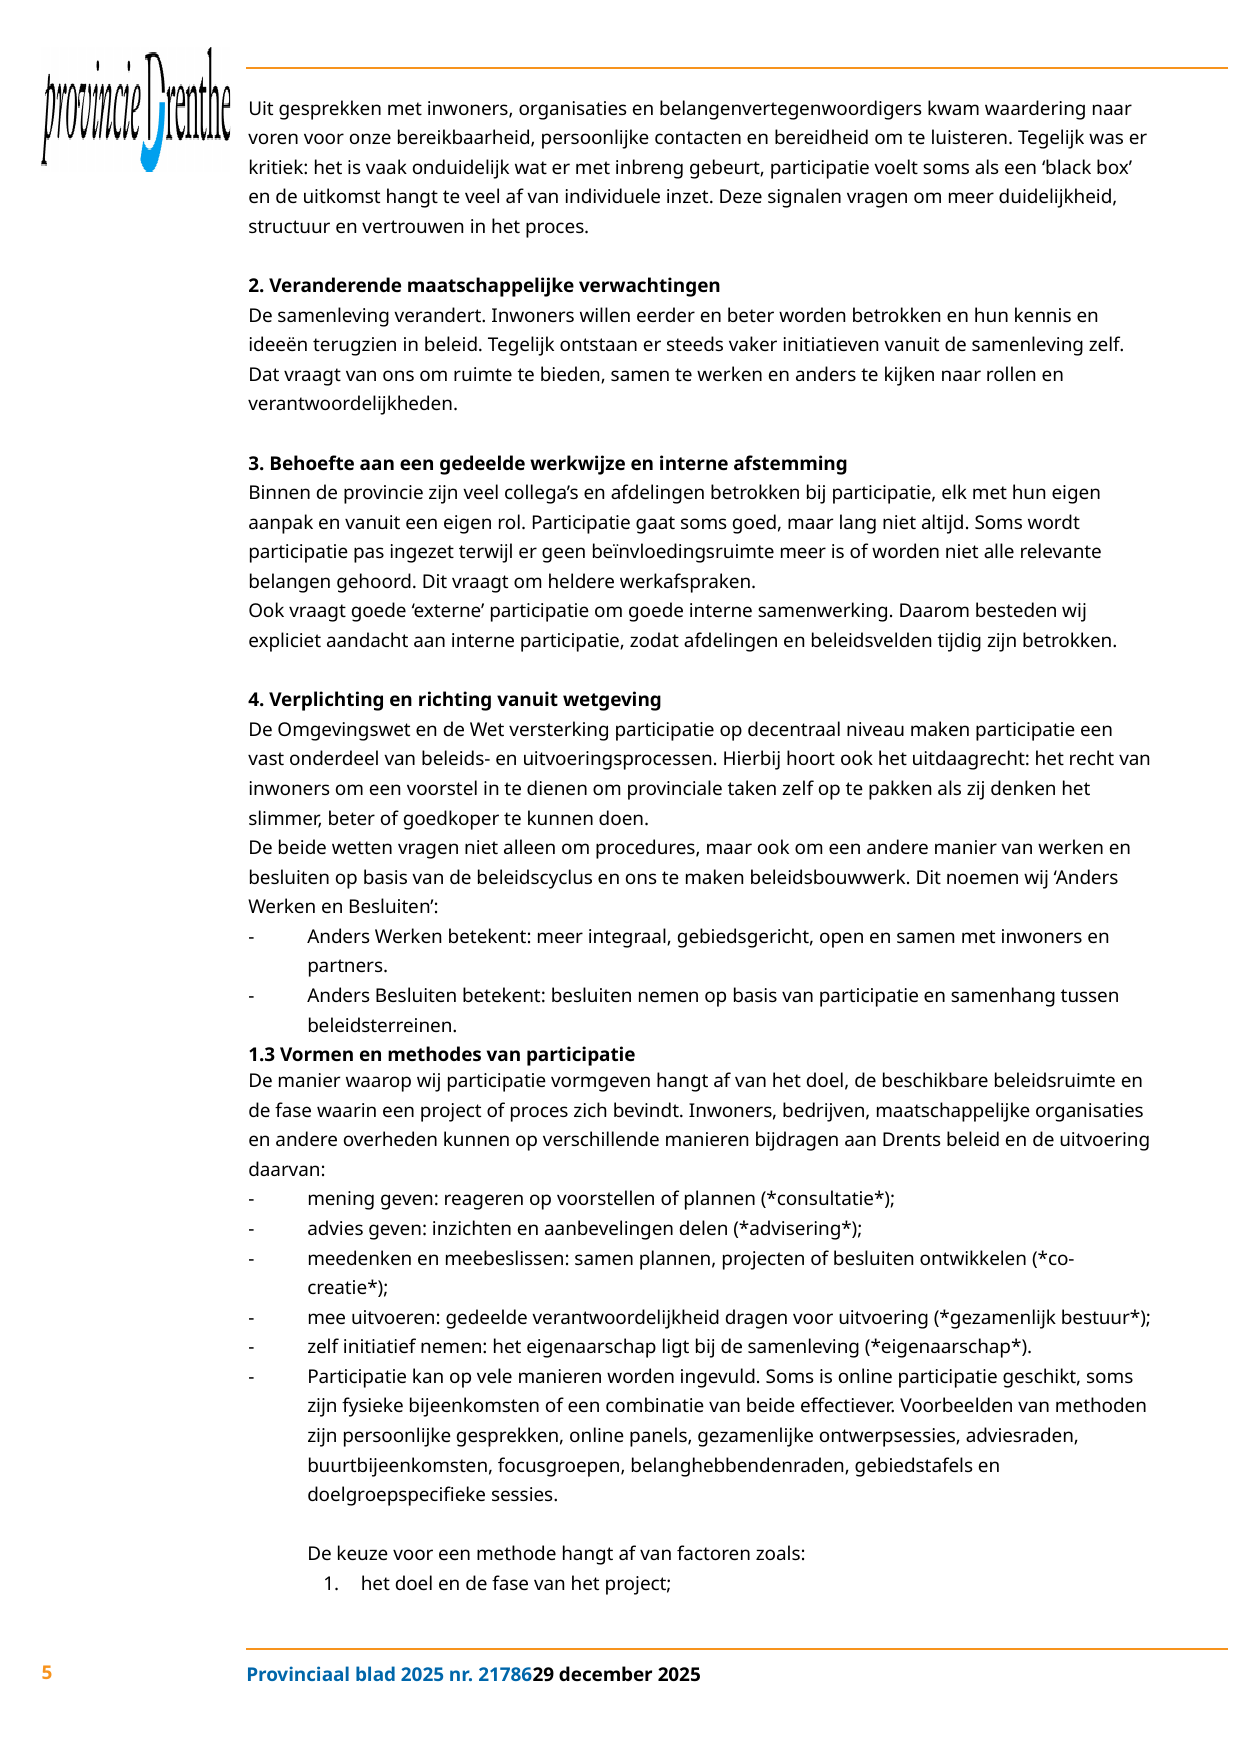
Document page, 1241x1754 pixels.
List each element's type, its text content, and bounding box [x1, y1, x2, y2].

list zelf initiatief nemen: het eigenaarschap ligt bij de samenleving (*eigenaarschap*). [248, 1333, 1152, 1359]
text 1.3 Vormen en methodes van participatie [248, 1041, 1152, 1067]
text Binnen de provincie zijn veel collega’s en afdelingen betrokken bij participatie, elk met hun eigen aanpak en vanuit een eigen rol. Participatie gaat soms goed, maar lang niet altijd. Soms wordt participatie pas ingezet terwijl er geen beïnvloedingsruimte meer is of worden niet alle relevante belangen gehoord. Dit vraagt om heldere werkafspraken. [248, 479, 1152, 594]
text De Omgevingswet en de Wet versterking participatie op decentraal niveau maken participatie een vast onderdeel van beleids- en uitvoeringsprocessen. Hierbij hoort ook het uitdaagrecht: het recht van inwoners om een voorstel in te dienen om provinciale taken zelf op te pakken als zij denken het slimmer, beter of goedkoper te kunnen doen. [248, 716, 1152, 831]
text De manier waarop wij participatie vormgeven hangt af van het doel, de beschikbare beleidsruimte en de fase waarin een project of proces zich bevindt. Inwoners, bedrijven, maatschappelijke organisaties en andere overheden kunnen op verschillende manieren bijdragen aan Drents beleid en de uitvoering daarvan: [248, 1067, 1152, 1182]
list Anders Werken betekent: meer integraal, gebiedsgericht, open en samen met inwoners en partners. [248, 923, 1152, 978]
picture [41, 47, 231, 172]
text Uit gesprekken met inwoners, organisaties en belangenvertegenwoordigers kwam waardering naar voren voor onze bereikbaarheid, persoonlijke contacten en bereidheid om te luisteren. Tegelijk was er kritiek: het is vaak onduidelijk wat er met inbreng gebeurt, participatie voelt soms als een ‘black box’ en de uitkomst hangt te veel af van individuele inzet. Deze signalen vragen om meer duidelijkheid, structuur en vertrouwen in het proces. [248, 95, 1152, 239]
text Ook vraagt goede ‘externe’ participatie om goede interne samenwerking. Daarom besteden wij expliciet aandacht aan interne participatie, zodat afdelingen en beleidsvelden tijdig zijn betrokken. [248, 598, 1152, 653]
text 4. Verplichting en richting vanuit wetgeving [248, 686, 1152, 712]
text 2. Veranderende maatschappelijke verwachtingen [248, 272, 1152, 298]
list De keuze voor een methode hangt af van factoren zoals: [248, 1541, 1152, 1566]
list meedenken en meebeslissen: samen plannen, projecten of besluiten ontwikkelen (*co-creatie*); [248, 1245, 1152, 1300]
list Anders Besluiten betekent: besluiten nemen op basis van participatie en samenhang tussen beleidsterreinen. [248, 982, 1152, 1038]
list advies geven: inzichten en aanbevelingen delen (*advisering*); [248, 1215, 1152, 1241]
list mening geven: reageren op voorstellen of plannen (*consultatie*); [248, 1186, 1152, 1211]
list mee uitvoeren: gedeelde verantwoordelijkheid dragen voor uitvoering (*gezamenlijk bestuur*); [248, 1304, 1152, 1329]
text De samenleving verandert. Inwoners willen eerder en beter worden betrokken en hun kennis en ideeën terugzien in beleid. Tegelijk ontstaan er steeds vaker initiatieven vanuit de samenleving zelf. Dat vraagt van ons om ruimte te bieden, samen te werken en anders te kijken naar rollen en verantwoordelijkheden. [248, 302, 1152, 416]
text De beide wetten vragen niet alleen om procedures, maar ook om een andere manier van werken en besluiten op basis van de beleidscyclus en ons te maken beleidsbouwwerk. Dit noemen wij ‘Anders Werken en Besluiten’: [248, 834, 1152, 919]
list Participatie kan op vele manieren worden ingevuld. Soms is online participatie geschikt, soms zijn fysieke bijeenkomsten of een combinatie van beide effectiever. Voorbeelden van methoden zijn persoonlijke gesprekken, online panels, gezamenlijke ontwerpsessies, adviesraden, buurtbijeenkomsten, focusgroepen, belanghebbendenraden, gebiedstafels en doelgroepspecifieke sessies. [248, 1363, 1152, 1507]
text 3. Behoefte aan een gedeelde werkwijze en interne afstemming [248, 450, 1152, 476]
list het doel en de fase van het project; [323, 1570, 1152, 1596]
